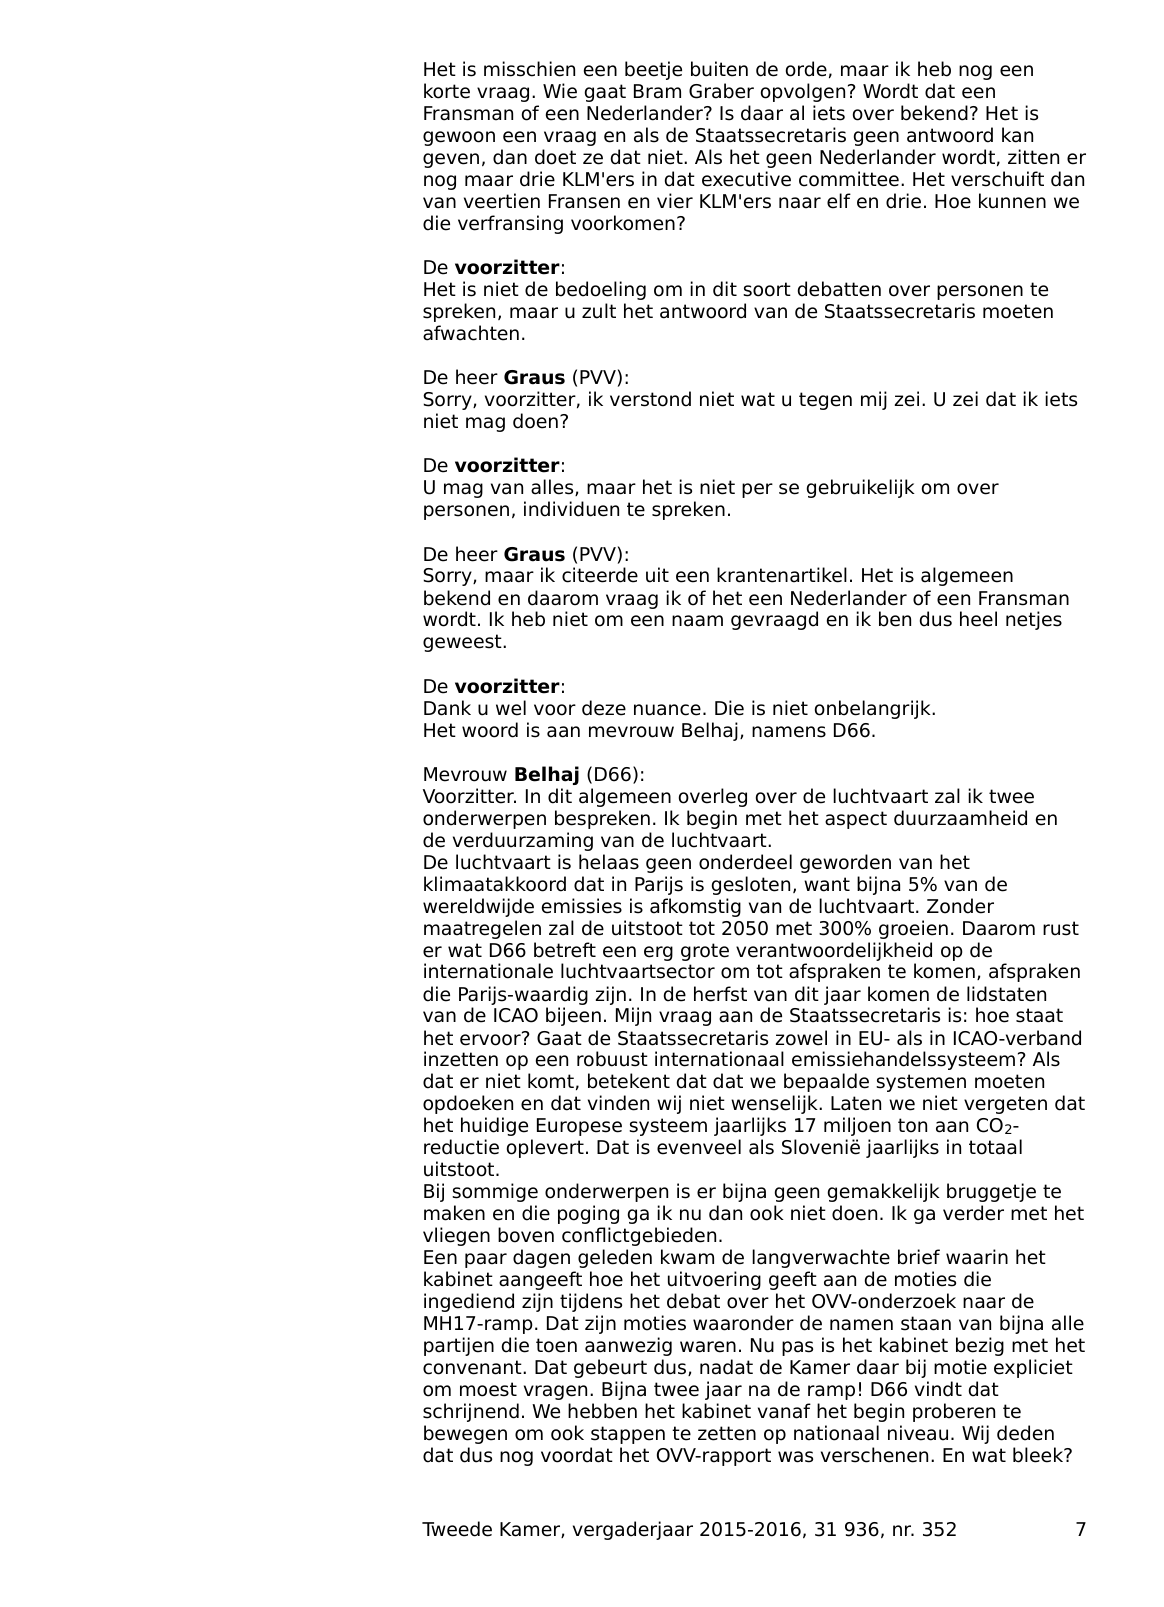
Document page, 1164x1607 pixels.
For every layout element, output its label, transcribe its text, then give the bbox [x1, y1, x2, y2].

text De voorzitter: [422, 676, 1087, 697]
text Sorry, maar ik citeerde uit een krantenartikel. Het is algemeen bekend en daarom vraag ik of het een Nederlander of een Fransman wordt. Ik heb niet om een naam gevraagd en ik ben dus heel netjes geweest. [422, 565, 1087, 653]
text De voorzitter: [422, 455, 1087, 477]
text U mag van alles, maar het is niet per se gebruikelijk om over personen, individuen te spreken. [422, 477, 1087, 521]
text Voorzitter. In dit algemeen overleg over de luchtvaart zal ik twee onderwerpen bespreken. Ik begin met het aspect duurzaamheid en de verduurzaming van de luchtvaart. [422, 786, 1087, 852]
text De voorzitter: [422, 257, 1087, 279]
text Bij sommige onderwerpen is er bijna geen gemakkelijk bruggetje te maken en die poging ga ik nu dan ook niet doen. Ik ga verder met het vliegen boven conflictgebieden. [422, 1181, 1087, 1247]
text Het is misschien een beetje buiten de orde, maar ik heb nog een korte vraag. Wie gaat Bram Graber opvolgen? Wordt dat een Fransman of een Nederlander? Is daar al iets over bekend? Het is gewoon een vraag en als de Staatssecretaris geen antwoord kan geven, dan doet ze dat niet. Als het geen Nederlander wordt, zitten er nog maar drie KLM'ers in dat executive committee. Het verschuift dan van veertien Fransen en vier KLM'ers naar elf en drie. Hoe kunnen we die verfransing voorkomen? [422, 59, 1087, 235]
text Sorry, voorzitter, ik verstond niet wat u tegen mij zei. U zei dat ik iets niet mag doen? [422, 389, 1087, 433]
text De heer Graus (PVV): [422, 367, 1087, 389]
text Het woord is aan mevrouw Belhaj, namens D66. [422, 719, 1087, 741]
text Het is niet de bedoeling om in dit soort debatten over personen te spreken, maar u zult het antwoord van de Staatssecretaris moeten afwachten. [422, 279, 1087, 345]
text Dank u wel voor deze nuance. Die is niet onbelangrijk. [422, 697, 1087, 719]
text De heer Graus (PVV): [422, 543, 1087, 565]
text Een paar dagen geleden kwam de langverwachte brief waarin het kabinet aangeeft hoe het uitvoering geeft aan de moties die ingediend zijn tijdens het debat over het OVV-onderzoek naar de MH17-ramp. Dat zijn moties waaronder de namen staan van bijna alle partijen die toen aanwezig waren. Nu pas is het kabinet bezig met het convenant. Dat gebeurt dus, nadat de Kamer daar bij motie expliciet om moest vragen. Bijna twee jaar na de ramp! D66 vindt dat schrijnend. We hebben het kabinet vanaf het begin proberen te bewegen om ook stappen te zetten op nationaal niveau. Wij deden dat dus nog voordat het OVV-rapport was verschenen. En wat bleek? [422, 1247, 1087, 1467]
text Mevrouw Belhaj (D66): [422, 764, 1087, 786]
text De luchtvaart is helaas geen onderdeel geworden van het klimaatakkoord dat in Parijs is gesloten, want bijna 5% van de wereldwijde emissies is afkomstig van de luchtvaart. Zonder maatregelen zal de uitstoot tot 2050 met 300% groeien. Daarom rust er wat D66 betreft een erg grote verantwoordelijkheid op de internationale luchtvaartsector om tot afspraken te komen, afspraken die Parijs-waardig zijn. In de herfst van dit jaar komen de lidstaten van de ICAO bijeen. Mijn vraag aan de Staatssecretaris is: hoe staat het ervoor? Gaat de Staatssecretaris zowel in EU- als in ICAO-verband inzetten op een robuust internationaal emissiehandelssysteem? Als dat er niet komt, betekent dat dat we bepaalde systemen moeten opdoeken en dat vinden wij niet wenselijk. Laten we niet vergeten dat het huidige Europese systeem jaarlijks 17 miljoen ton aan CO2-reductie oplevert. Dat is evenveel als Slovenië jaarlijks in totaal uitstoot. [422, 852, 1087, 1181]
